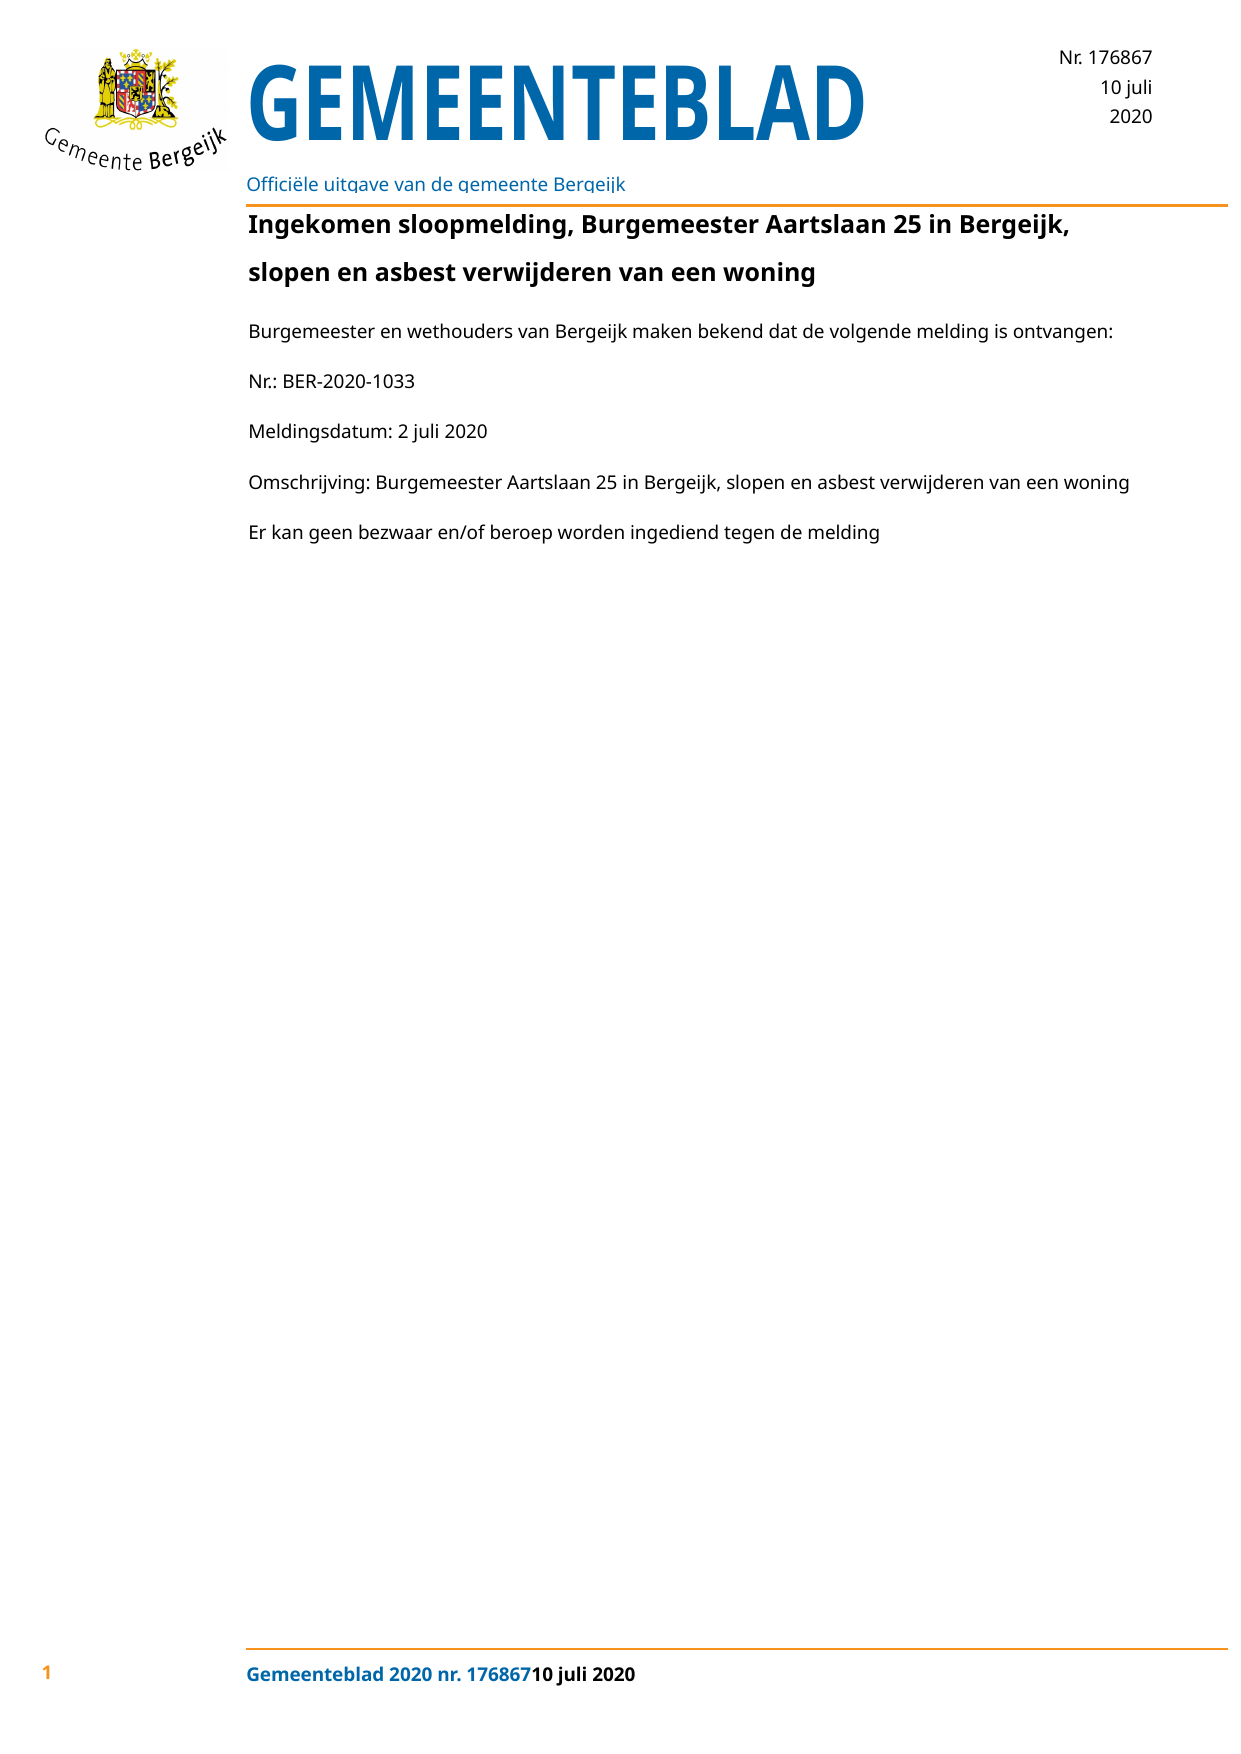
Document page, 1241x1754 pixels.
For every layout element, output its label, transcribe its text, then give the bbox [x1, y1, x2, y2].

text Omschrijving: Burgemeester Aartslaan 25 in Bergeijk, slopen en asbest verwijderen van een woning [248, 469, 1152, 495]
text Ingekomen sloopmelding, Burgemeester Aartslaan 25 in Bergeijk, slopen en asbest verwijderen van een woning [248, 207, 1152, 288]
text Er kan geen bezwaar en/of beroep worden ingediend tegen de melding [248, 519, 1152, 545]
text Burgemeester en wethouders van Bergeijk maken bekend dat de volgende melding is ontvangen: [248, 318, 1152, 344]
text Meldingsdatum: 2 juli 2020 [248, 419, 1152, 444]
picture [41, 47, 231, 172]
text Nr.: BER-2020-1033 [248, 368, 1152, 394]
